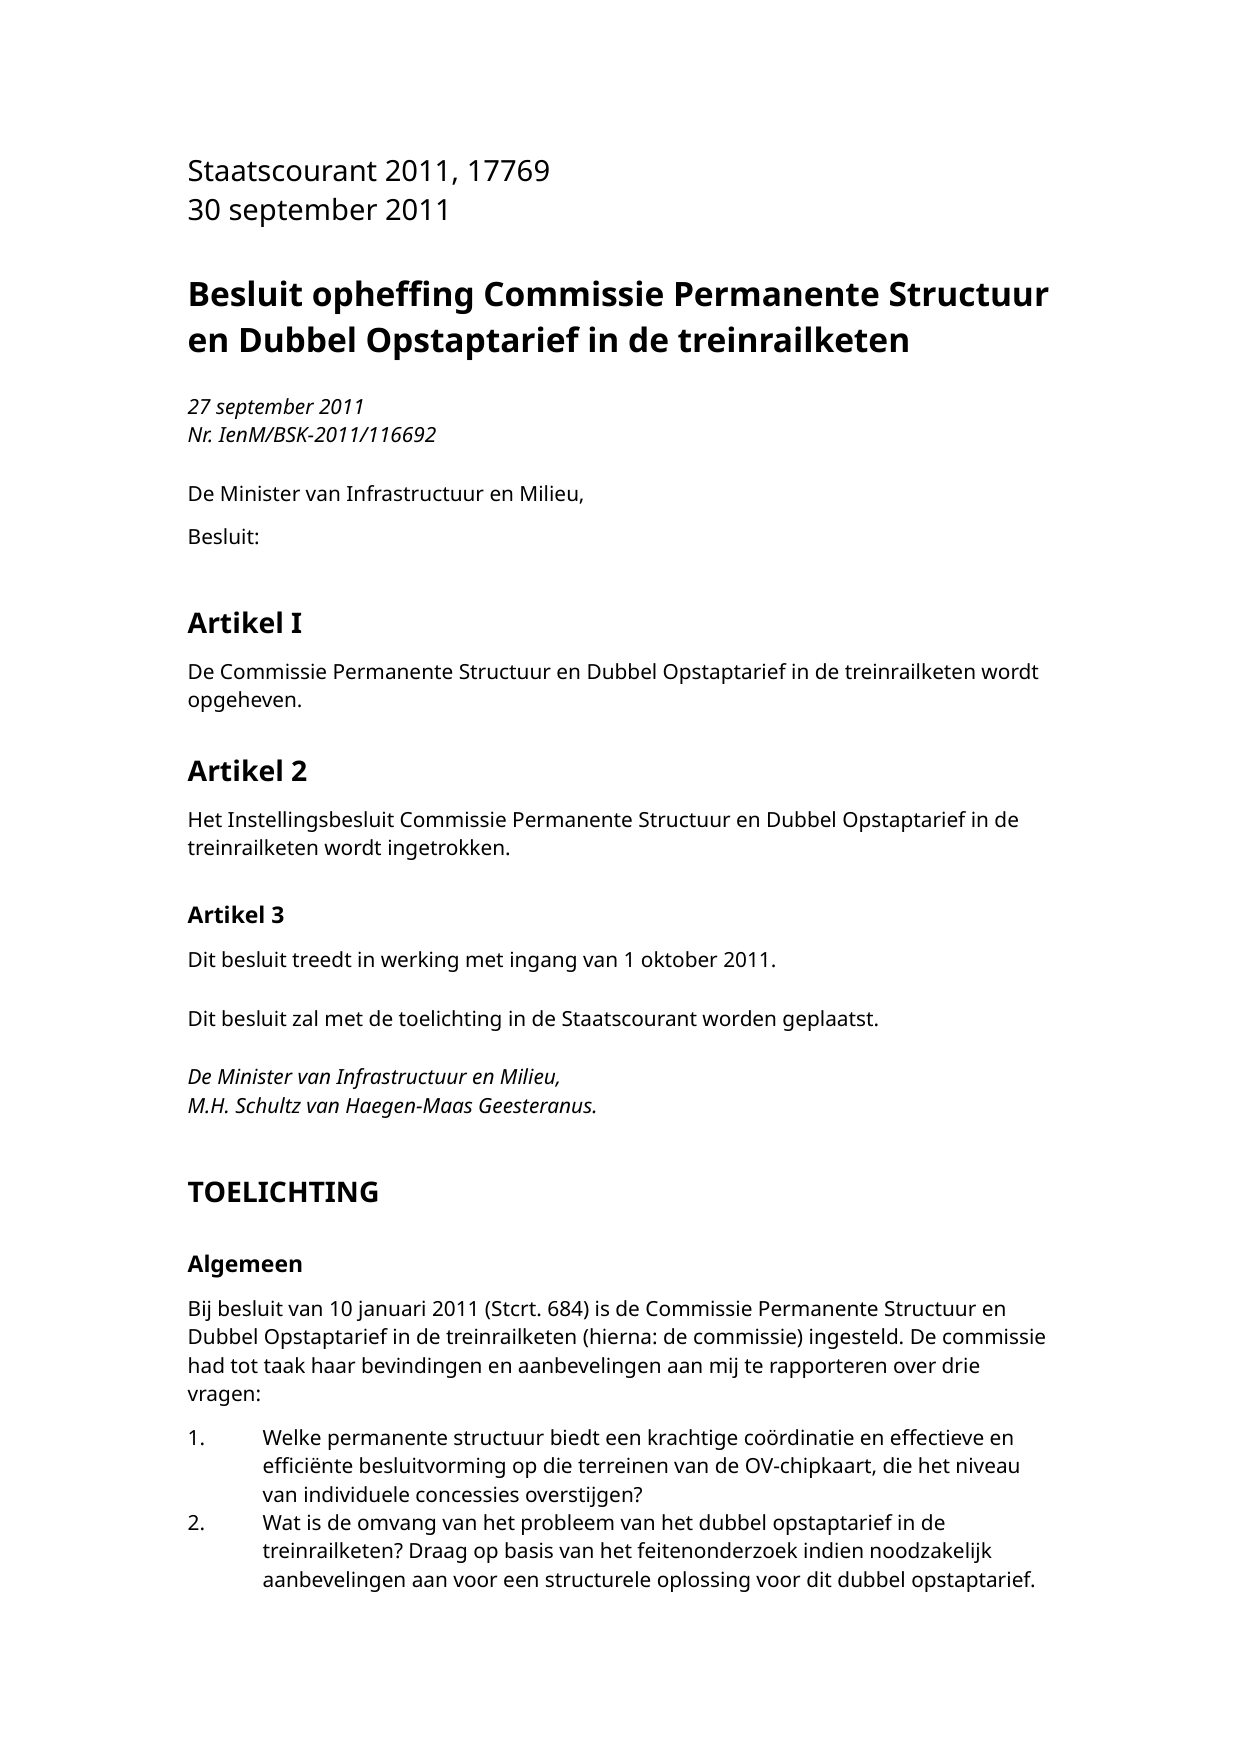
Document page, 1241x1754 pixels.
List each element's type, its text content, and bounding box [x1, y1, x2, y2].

subtitle Artikel 3 [187, 899, 1053, 930]
list Welke permanente structuur biedt een krachtige coördinatie en effectieve en efficiënte besluitvorming op die terreinen van de OV-chipkaart, die het niveau van individuele concessies overstijgen? [187, 1423, 1053, 1508]
subtitle Artikel 2 [187, 751, 1053, 790]
subtitle TOELICHTING [187, 1172, 1053, 1210]
text De Minister van Infrastructuur en Milieu, [187, 1062, 1053, 1091]
text Besluit: [187, 522, 1053, 551]
list Wat is de omvang van het probleem van het dubbel opstaptarief in de treinrailketen? Draag op basis van het feitenonderzoek indien noodzakelijk aanbevelingen aan voor een structurele oplossing voor dit dubbel opstaptarief. [187, 1508, 1053, 1593]
text M.H. Schultz van Haegen-Maas Geesteranus. [187, 1091, 1053, 1119]
text Bij besluit van 10 januari 2011 (Stcrt. 684) is de Commissie Permanente Structuur en Dubbel Opstaptarief in de treinrailketen (hierna: de commissie) ingesteld. De commissie had tot taak haar bevindingen en aanbevelingen aan mij te rapporteren over drie vragen: [187, 1294, 1053, 1408]
text Staatscourant 2011, 17769 [187, 150, 1053, 190]
text 30 september 2011 [187, 190, 1053, 229]
text Dit besluit treedt in werking met ingang van 1 oktober 2011. [187, 945, 1053, 974]
text Nr. IenM/BSK-2011/116692 [187, 420, 1053, 449]
text De Commissie Permanente Structuur en Dubbel Opstaptarief in de treinrailketen wordt opgeheven. [187, 657, 1053, 714]
text Het Instellingsbesluit Commissie Permanente Structuur en Dubbel Opstaptarief in de treinrailketen wordt ingetrokken. [187, 805, 1053, 862]
text De Minister van Infrastructuur en Milieu, [187, 479, 1053, 507]
subtitle Besluit opheffing Commissie Permanente Structuur en Dubbel Opstaptarief in de treinrailketen [187, 271, 1053, 362]
subtitle Algemeen [187, 1248, 1053, 1279]
text 27 september 2011 [187, 392, 1053, 420]
subtitle Artikel I [187, 603, 1053, 642]
text Dit besluit zal met de toelichting in de Staatscourant worden geplaatst. [187, 1004, 1053, 1032]
